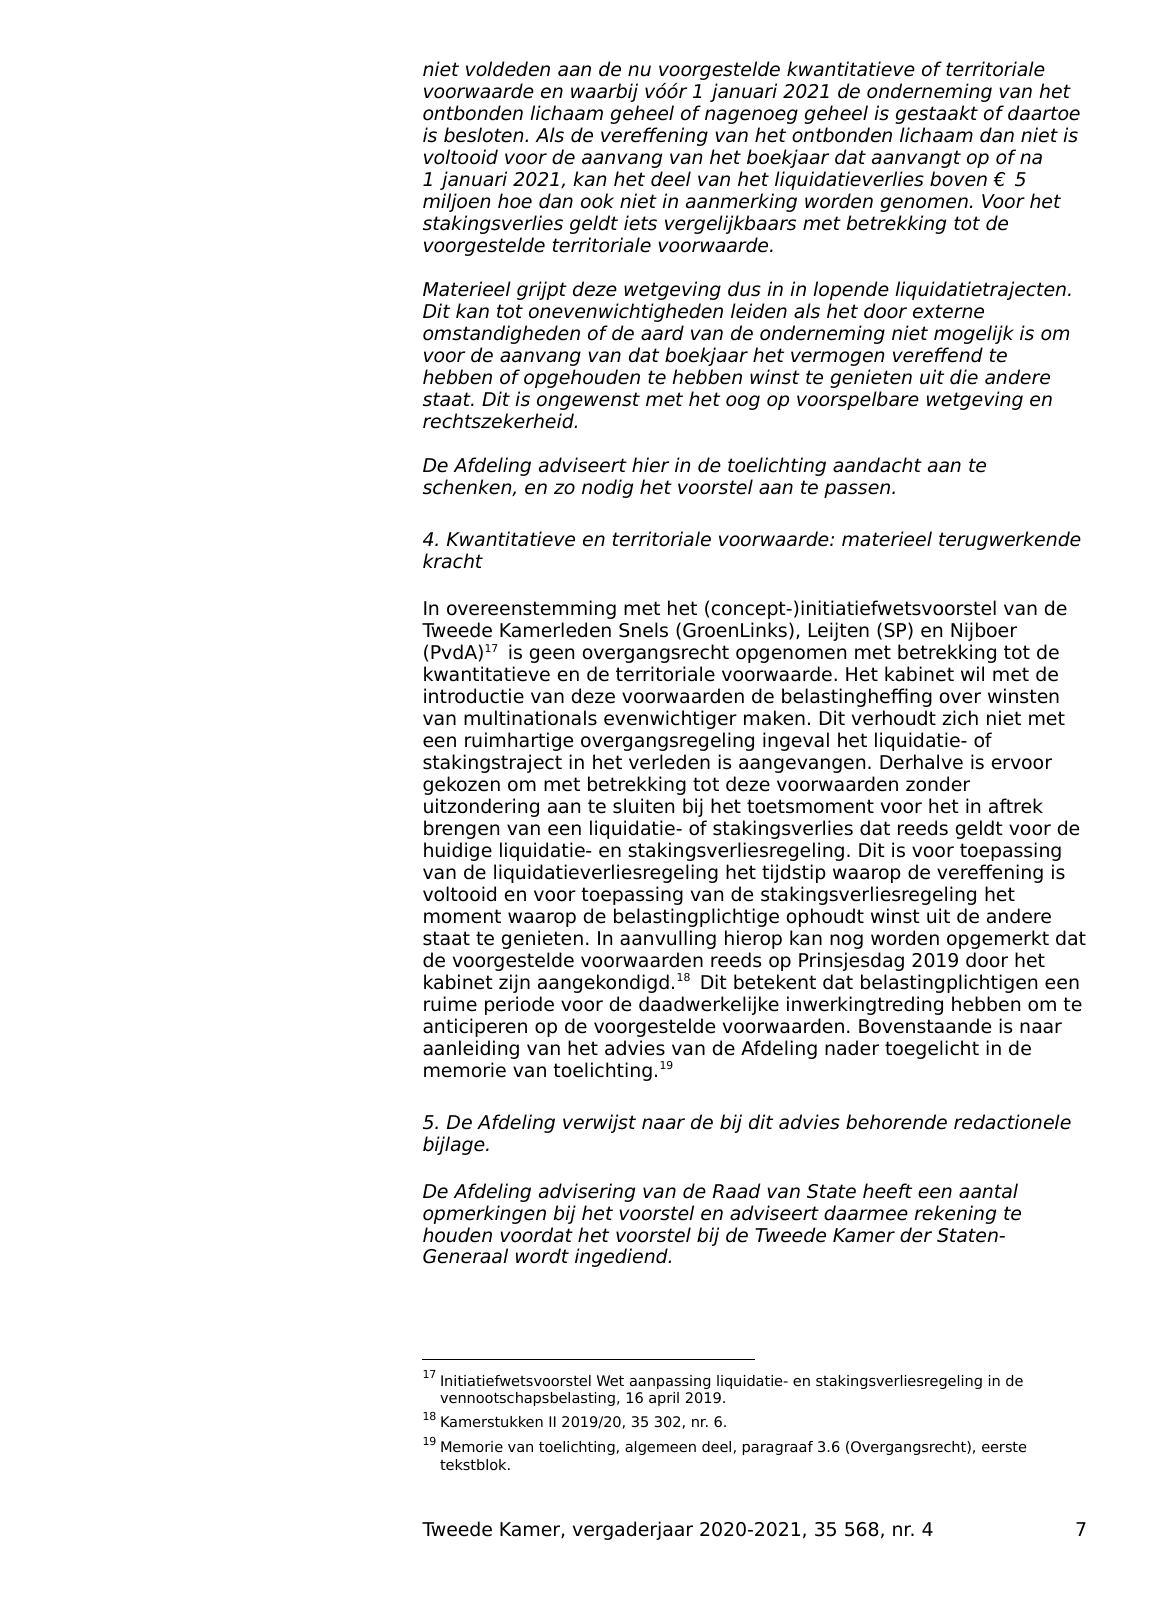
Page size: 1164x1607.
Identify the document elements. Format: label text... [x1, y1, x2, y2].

subtitle 5. De Afdeling verwijst naar de bij dit advies behorende redactionele bijlage. [422, 1112, 1087, 1156]
text In overeenstemming met het (concept-)initiatiefwetsvoorstel van de Tweede Kamerleden Snels (GroenLinks), Leijten (SP) en Nijboer (PvdA) is geen overgangsrecht opgenomen met betrekking tot de kwantitatieve en de territoriale voorwaarde. Het kabinet wil met de introductie van deze voorwaarden de belastingheffing over winsten van multinationals evenwichtiger maken. Dit verhoudt zich niet met een ruimhartige overgangsregeling ingeval het liquidatie- of stakingstraject in het verleden is aangevangen. Derhalve is ervoor gekozen om met betrekking tot deze voorwaarden zonder uitzondering aan te sluiten bij het toetsmoment voor het in aftrek brengen van een liquidatie- of stakingsverlies dat reeds geldt voor de huidige liquidatie- en stakingsverliesregeling. Dit is voor toepassing van de liquidatieverliesregeling het tijdstip waarop de vereffening is voltooid en voor toepassing van de stakingsverliesregeling het moment waarop de belastingplichtige ophoudt winst uit de andere staat te genieten. In aanvulling hierop kan nog worden opgemerkt dat de voorgestelde voorwaarden reeds op Prinsjesdag 2019 door het kabinet zijn aangekondigd. Dit betekent dat belastingplichtigen een ruime periode voor de daadwerkelijke inwerkingtreding hebben om te anticiperen op de voorgestelde voorwaarden. Bovenstaande is naar aanleiding van het advies van de Afdeling nader toegelicht in de memorie van toelichting. [422, 598, 1087, 1082]
text Initiatiefwetsvoorstel Wet aanpassing liquidatie- en stakingsverliesregeling in de vennootschapsbelasting, 16 april 2019. [422, 1368, 1087, 1407]
subtitle 4. Kwantitatieve en territoriale voorwaarde: materieel terugwerkende kracht [422, 529, 1087, 573]
text De Afdeling advisering van de Raad van State heeft een aantal opmerkingen bij het voorstel en adviseert daarmee rekening te houden voordat het voorstel bij de Tweede Kamer der Staten-Generaal wordt ingediend. [422, 1181, 1087, 1268]
text Materieel grijpt deze wetgeving dus in in lopende liquidatietrajecten. Dit kan tot onevenwichtigheden leiden als het door externe omstandigheden of de aard van de onderneming niet mogelijk is om voor de aanvang van dat boekjaar het vermogen vereffend te hebben of opgehouden te hebben winst te genieten uit die andere staat. Dit is ongewenst met het oog op voorspelbare wetgeving en rechtszekerheid. [422, 279, 1087, 433]
text De Afdeling adviseert hier in de toelichting aandacht aan te schenken, en zo nodig het voorstel aan te passen. [422, 455, 1087, 499]
text niet voldeden aan de nu voorgestelde kwantitatieve of territoriale voorwaarde en waarbij vóór 1 januari 2021 de onderneming van het ontbonden lichaam geheel of nagenoeg geheel is gestaakt of daartoe is besloten. Als de vereffening van het ontbonden lichaam dan niet is voltooid voor de aanvang van het boekjaar dat aanvangt op of na 1 januari 2021, kan het deel van het liquidatieverlies boven € 5 miljoen hoe dan ook niet in aanmerking worden genomen. Voor het stakingsverlies geldt iets vergelijkbaars met betrekking tot de voorgestelde territoriale voorwaarde. [422, 59, 1087, 257]
text Kamerstukken II 2019/20, 35 302, nr. 6. [422, 1410, 1087, 1432]
text Memorie van toelichting, algemeen deel, paragraaf 3.6 (Overgangsrecht), eerste tekstblok. [422, 1435, 1087, 1474]
